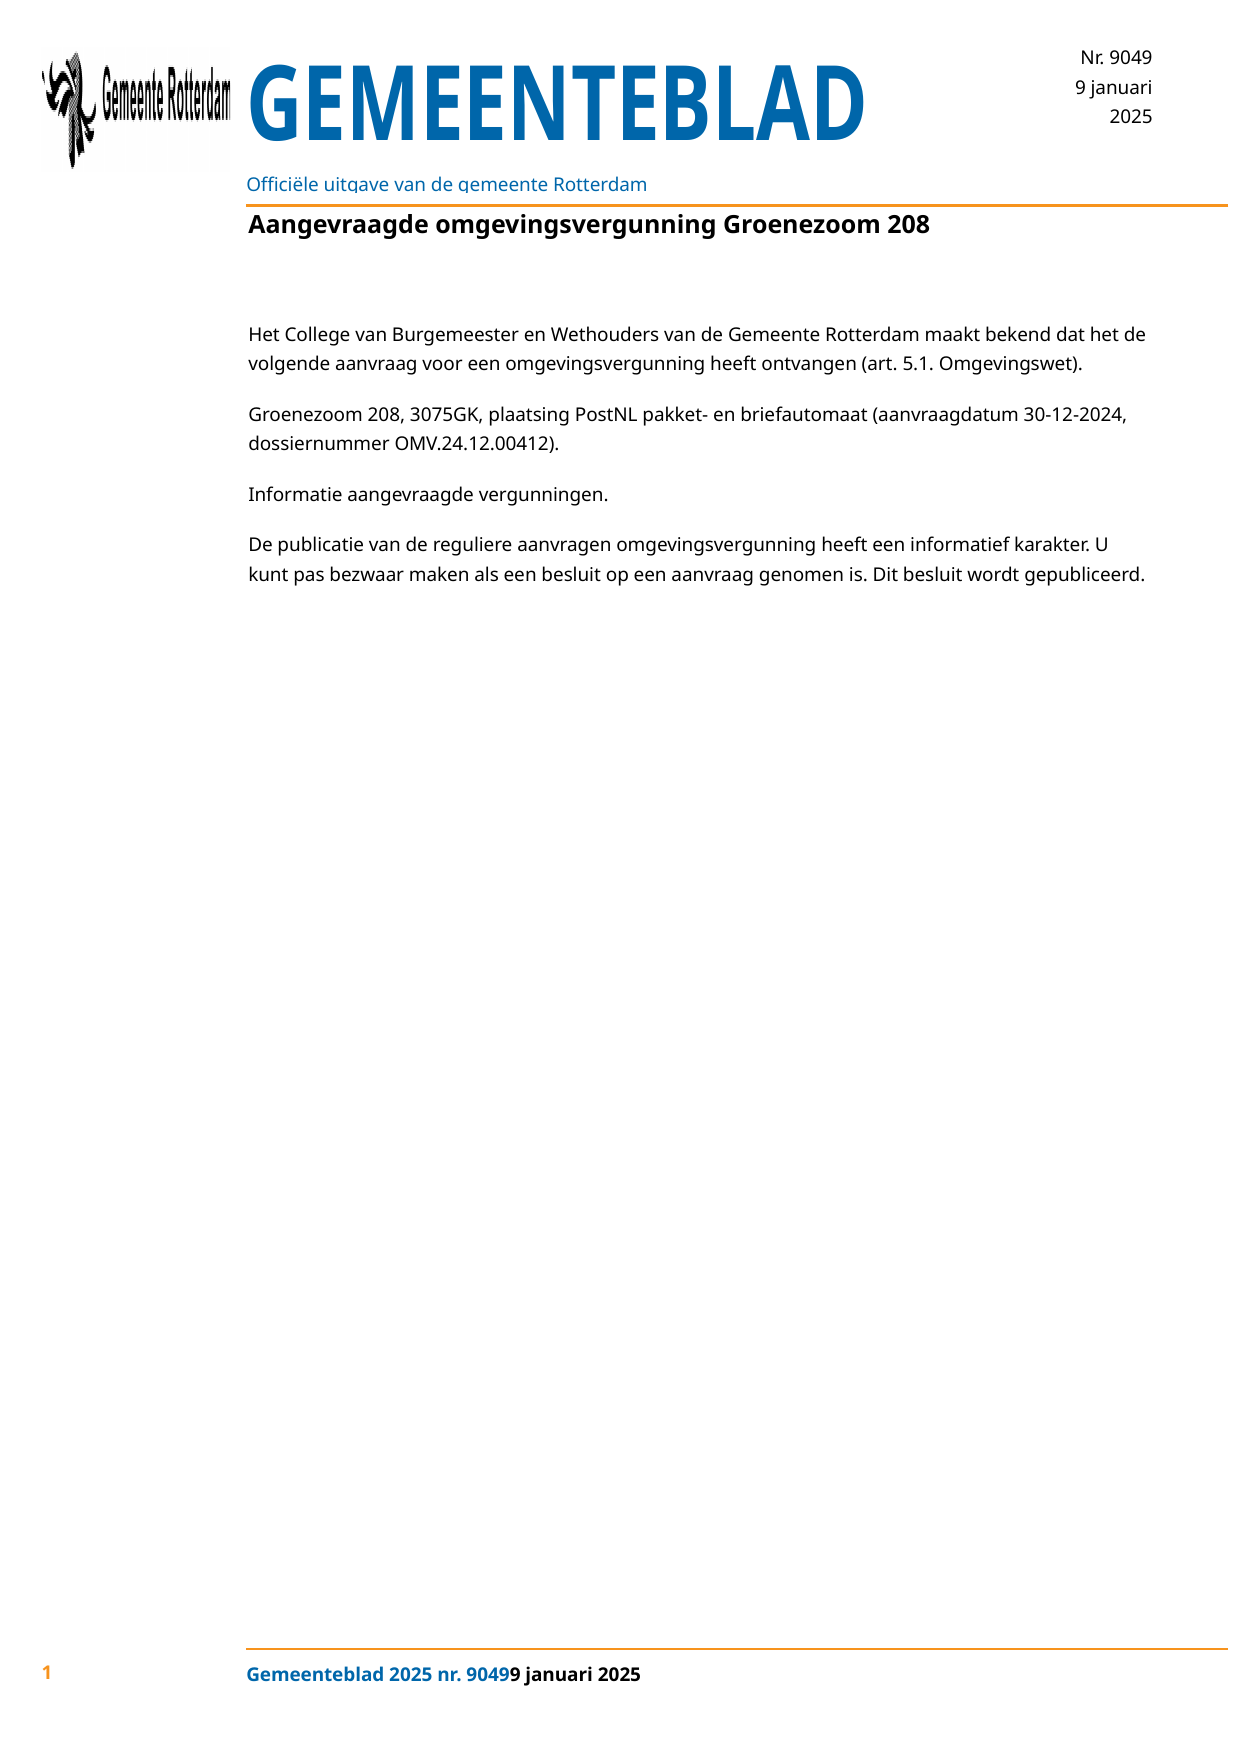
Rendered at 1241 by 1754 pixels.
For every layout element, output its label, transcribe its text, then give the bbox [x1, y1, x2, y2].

picture [41, 47, 231, 172]
text Informatie aangevraagde vergunningen. [248, 481, 1152, 506]
text De publicatie van de reguliere aanvragen omgevingsvergunning heeft een informatief karakter. U kunt pas bezwaar maken als een besluit op een aanvraag genomen is. Dit besluit wordt gepubliceerd. [248, 531, 1152, 586]
text Aangevraagde omgevingsvergunning Groenezoom 208 [248, 207, 1152, 241]
text Groenezoom 208, 3075GK, plaatsing PostNL pakket- en briefautomaat (aanvraagdatum 30-12-2024, dossiernummer OMV.24.12.00412). [248, 401, 1152, 456]
text Het College van Burgemeester en Wethouders van de Gemeente Rotterdam maakt bekend dat het de volgende aanvraag voor een omgevingsvergunning heeft ontvangen (art. 5.1. Omgevingswet). [248, 321, 1152, 376]
